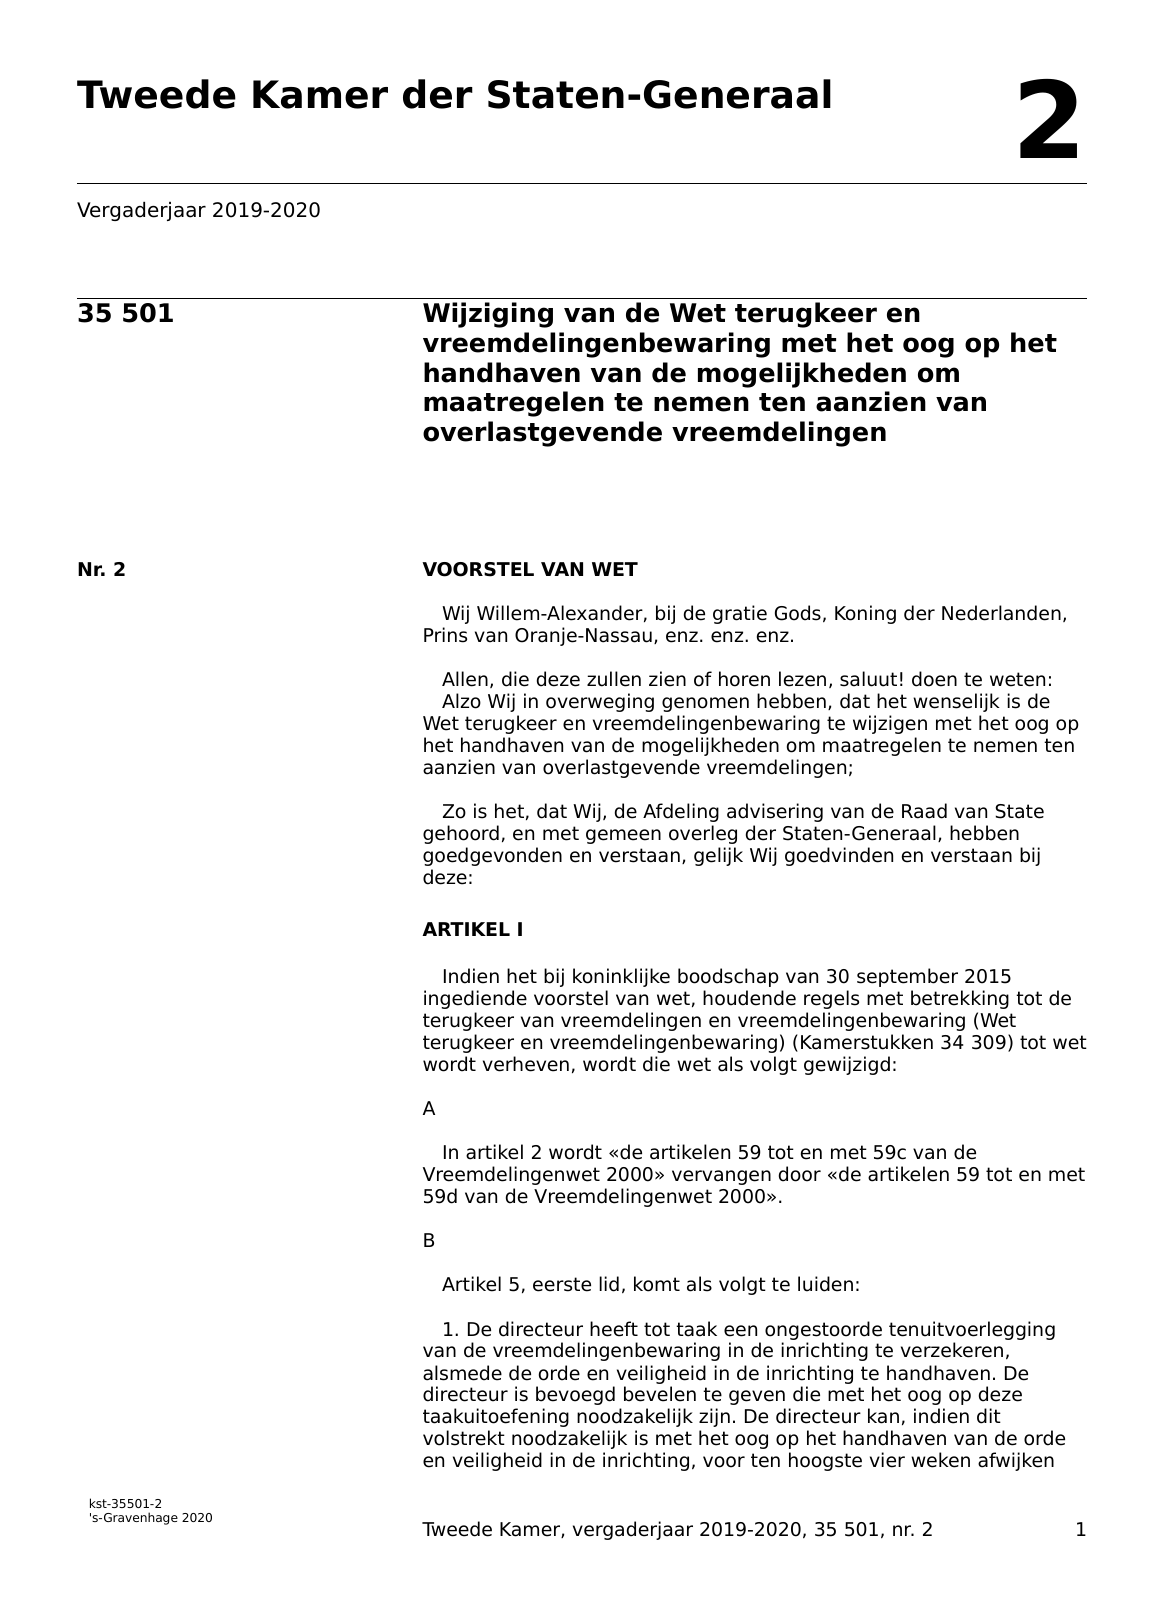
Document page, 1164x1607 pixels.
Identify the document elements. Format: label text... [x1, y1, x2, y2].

text Zo is het, dat Wij, de Afdeling advisering van de Raad van State gehoord, en met gemeen overleg der Staten-Generaal, hebben goedgevonden en verstaan, gelijk Wij goedvinden en verstaan bij deze: [422, 801, 1087, 889]
text In artikel 2 wordt «de artikelen 59 tot en met 59c van de Vreemdelingenwet 2000» vervangen door «de artikelen 59 tot en met 59d van de Vreemdelingenwet 2000». [422, 1142, 1087, 1208]
subtitle 35 501 Wijziging van de Wet terugkeer en vreemdelingenbewaring met het oog op het handhaven van de mogelijkheden om maatregelen te nemen ten aanzien van overlastgevende vreemdelingen [77, 299, 1087, 447]
subtitle ARTIKEL I [422, 919, 1087, 941]
text Wij Willem-Alexander, bij de gratie Gods, Koning der Nederlanden, Prins van Oranje-Nassau, enz. enz. enz. [422, 603, 1087, 647]
text B [422, 1230, 1087, 1252]
text A [422, 1098, 1087, 1120]
table_header 2 [886, 59, 1087, 183]
text Allen, die deze zullen zien of horen lezen, saluut! doen te weten: [422, 669, 1087, 691]
subtitle Nr. 2 VOORSTEL VAN WET [77, 558, 1087, 580]
table_header Tweede Kamer der Staten-Generaal [77, 59, 886, 183]
text Alzo Wij in overweging genomen hebben, dat het wenselijk is de Wet terugkeer en vreemdelingenbewaring te wijzigen met het oog op het handhaven van de mogelijkheden om maatregelen te nemen ten aanzien van overlastgevende vreemdelingen; [422, 691, 1087, 779]
text Indien het bij koninklijke boodschap van 30 september 2015 ingediende voorstel van wet, houdende regels met betrekking tot de terugkeer van vreemdelingen en vreemdelingenbewaring (Wet terugkeer en vreemdelingenbewaring) (Kamerstukken 34 309) tot wet wordt verheven, wordt die wet als volgt gewijzigd: [422, 966, 1087, 1076]
text 's-Gravenhage 2020 [88, 1511, 323, 1525]
table_cell Vergaderjaar 2019-2020 [77, 184, 1087, 298]
text 1. De directeur heeft tot taak een ongestoorde tenuitvoerlegging van de vreemdelingenbewaring in de inrichting te verzekeren, alsmede de orde en veiligheid in de inrichting te handhaven. De directeur is bevoegd bevelen te geven die met het oog op deze taakuitoefening noodzakelijk zijn. De directeur kan, indien dit volstrekt noodzakelijk is met het oog op het handhaven van de orde en veiligheid in de inrichting, voor ten hoogste vier weken afwijken [422, 1318, 1087, 1472]
text Artikel 5, eerste lid, komt als volgt te luiden: [422, 1274, 1087, 1296]
text kst-35501-2 [88, 1497, 323, 1511]
